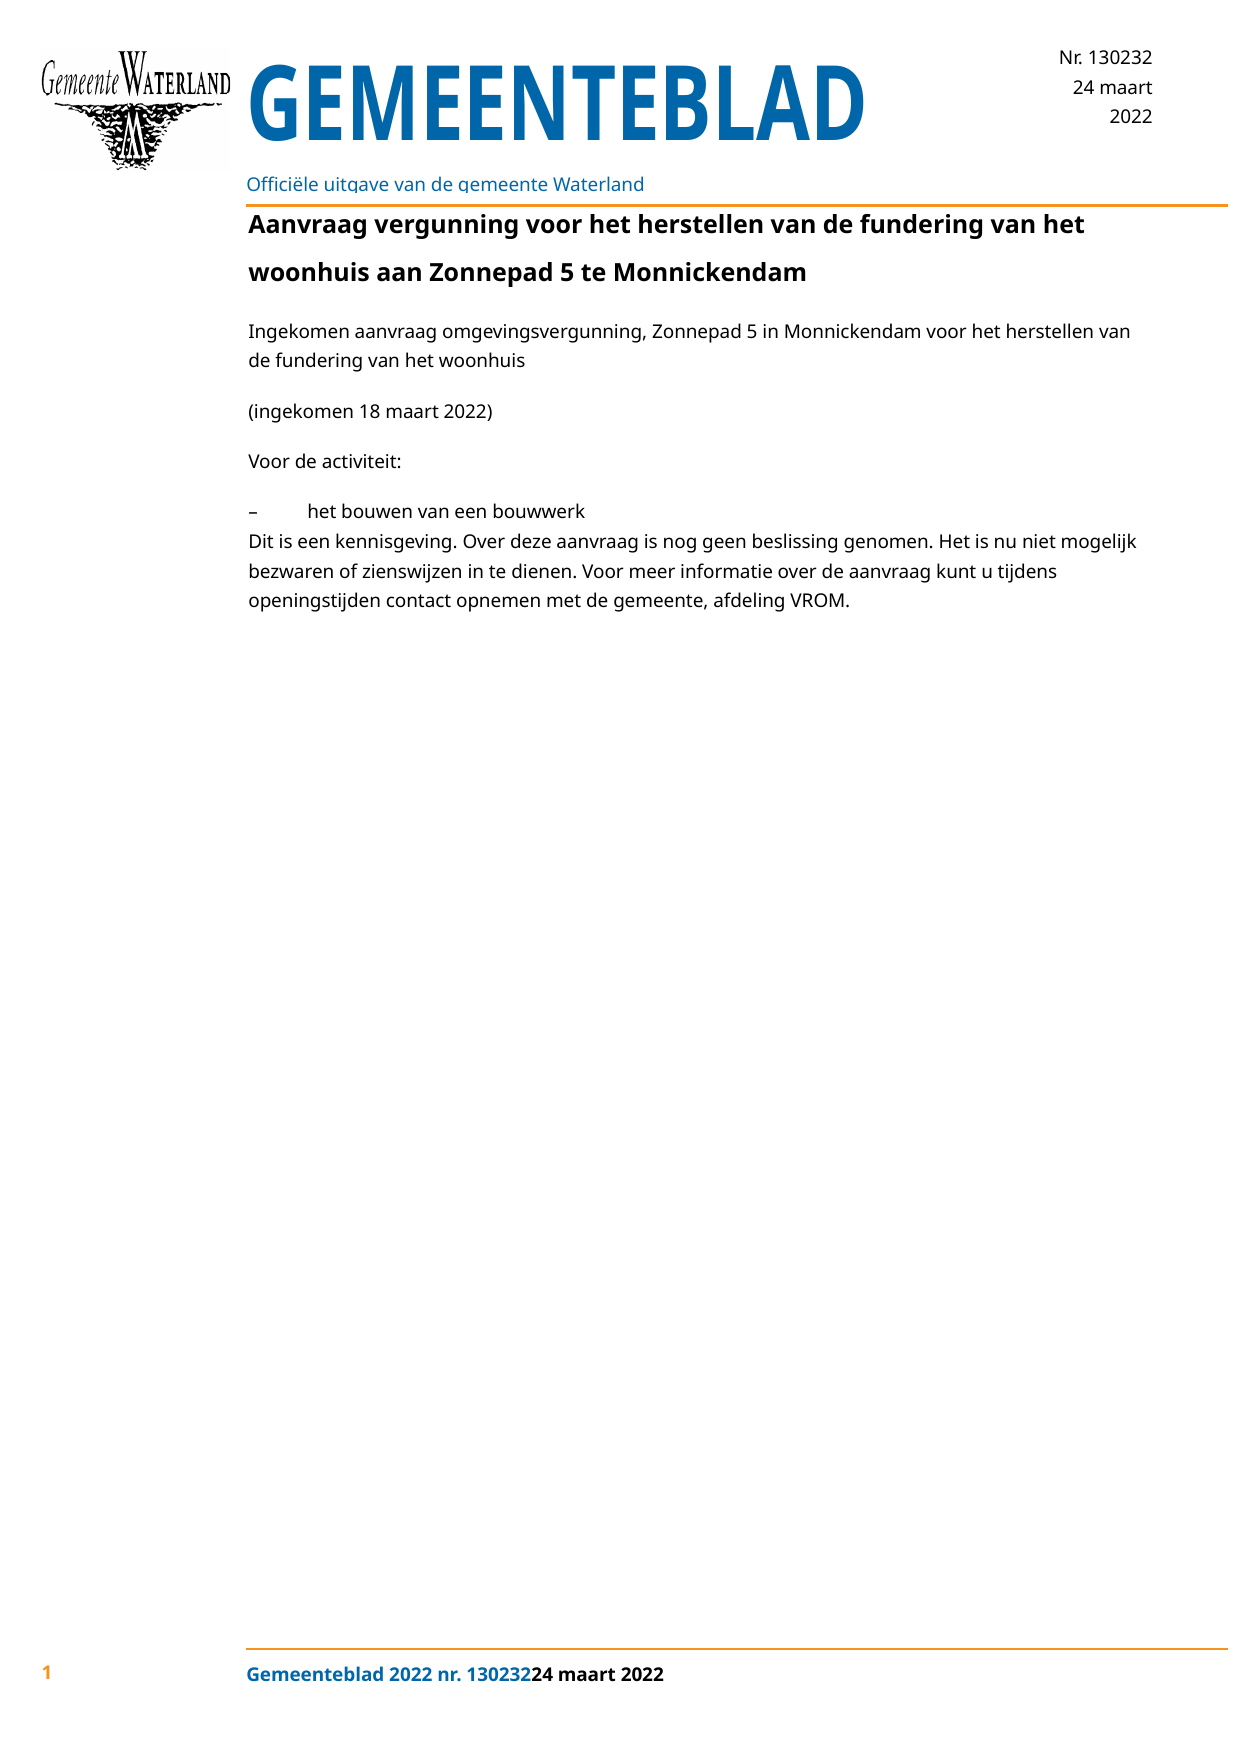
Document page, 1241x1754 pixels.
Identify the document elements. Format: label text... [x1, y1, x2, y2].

text Ingekomen aanvraag omgevingsvergunning, Zonnepad 5 in Monnickendam voor het herstellen van de fundering van het woonhuis [248, 318, 1152, 373]
text Voor de activiteit: [248, 448, 1152, 474]
picture [41, 47, 231, 172]
text Dit is een kennisgeving. Over deze aanvraag is nog geen beslissing genomen. Het is nu niet mogelijk bezwaren of zienswijzen in te dienen. Voor meer informatie over de aanvraag kunt u tijdens openingstijden contact opnemen met de gemeente, afdeling VROM. [248, 528, 1152, 613]
list het bouwen van een bouwwerk [248, 499, 1152, 524]
text (ingekomen 18 maart 2022) [248, 398, 1152, 424]
text Aanvraag vergunning voor het herstellen van de fundering van het woonhuis aan Zonnepad 5 te Monnickendam [248, 207, 1152, 288]
